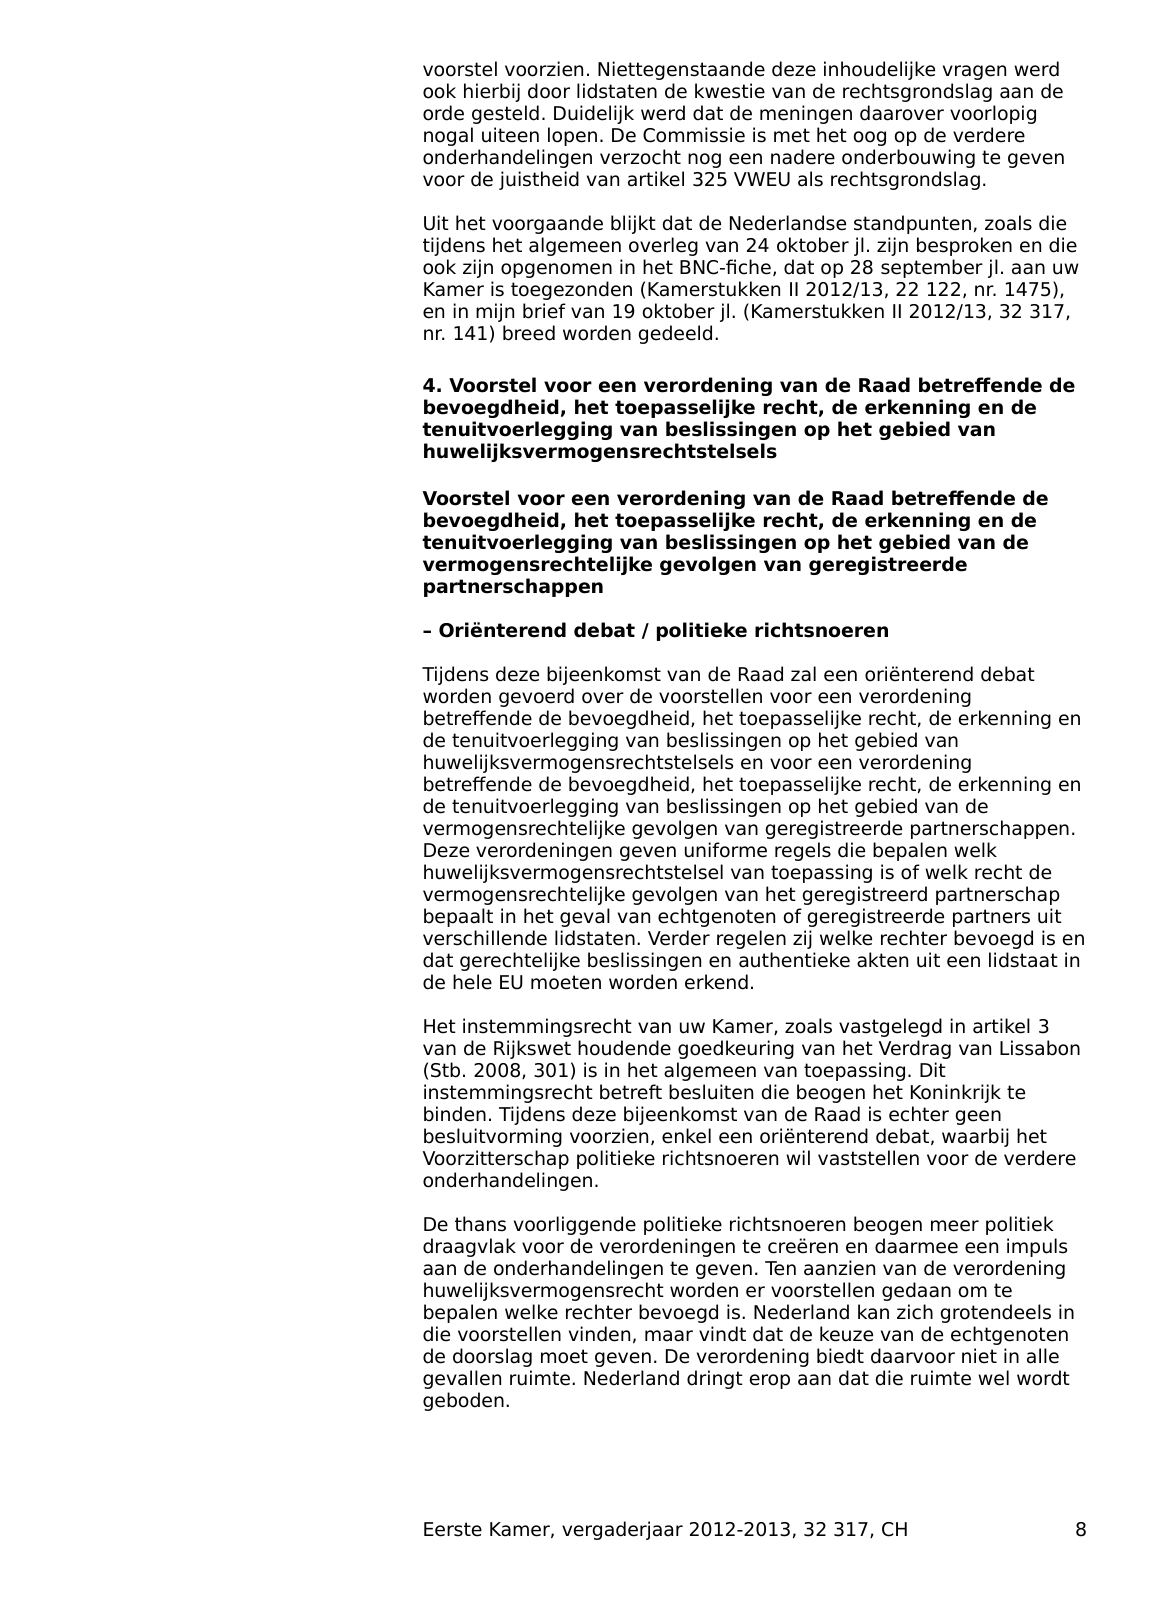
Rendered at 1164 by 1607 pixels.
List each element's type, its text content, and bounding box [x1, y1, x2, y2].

subtitle Voorstel voor een verordening van de Raad betreffende de bevoegdheid, het toepasselijke recht, de erkenning en de tenuitvoerlegging van beslissingen op het gebied van de vermogensrechtelijke gevolgen van geregistreerde partnerschappen [422, 488, 1087, 598]
text – Oriënterend debat / politieke richtsnoeren [422, 620, 1087, 642]
text Het instemmingsrecht van uw Kamer, zoals vastgelegd in artikel 3 van de Rijkswet houdende goedkeuring van het Verdrag van Lissabon (Stb. 2008, 301) is in het algemeen van toepassing. Dit instemmingsrecht betreft besluiten die beogen het Koninkrijk te binden. Tijdens deze bijeenkomst van de Raad is echter geen besluitvorming voorzien, enkel een oriënterend debat, waarbij het Voorzitterschap politieke richtsnoeren wil vaststellen voor de verdere onderhandelingen. [422, 1016, 1087, 1192]
text Tijdens deze bijeenkomst van de Raad zal een oriënterend debat worden gevoerd over de voorstellen voor een verordening betreffende de bevoegdheid, het toepasselijke recht, de erkenning en de tenuitvoerlegging van beslissingen op het gebied van huwelijksvermogensrechtstelsels en voor een verordening betreffende de bevoegdheid, het toepasselijke recht, de erkenning en de tenuitvoerlegging van beslissingen op het gebied van de vermogensrechtelijke gevolgen van geregistreerde partnerschappen. Deze verordeningen geven uniforme regels die bepalen welk huwelijksvermogensrechtstelsel van toepassing is of welk recht de vermogensrechtelijke gevolgen van het geregistreerd partnerschap bepaalt in het geval van echtgenoten of geregistreerde partners uit verschillende lidstaten. Verder regelen zij welke rechter bevoegd is en dat gerechtelijke beslissingen en authentieke akten uit een lidstaat in de hele EU moeten worden erkend. [422, 664, 1087, 994]
text voorstel voorzien. Niettegenstaande deze inhoudelijke vragen werd ook hierbij door lidstaten de kwestie van de rechtsgrondslag aan de orde gesteld. Duidelijk werd dat de meningen daarover voorlopig nogal uiteen lopen. De Commissie is met het oog op de verdere onderhandelingen verzocht nog een nadere onderbouwing te geven voor de juistheid van artikel 325 VWEU als rechtsgrondslag. [422, 59, 1087, 191]
text De thans voorliggende politieke richtsnoeren beogen meer politiek draagvlak voor de verordeningen te creëren en daarmee een impuls aan de onderhandelingen te geven. Ten aanzien van de verordening huwelijksvermogensrecht worden er voorstellen gedaan om te bepalen welke rechter bevoegd is. Nederland kan zich grotendeels in die voorstellen vinden, maar vindt dat de keuze van de echtgenoten de doorslag moet geven. De verordening biedt daarvoor niet in alle gevallen ruimte. Nederland dringt erop aan dat die ruimte wel wordt geboden. [422, 1214, 1087, 1412]
text Uit het voorgaande blijkt dat de Nederlandse standpunten, zoals die tijdens het algemeen overleg van 24 oktober jl. zijn besproken en die ook zijn opgenomen in het BNC-fiche, dat op 28 september jl. aan uw Kamer is toegezonden (Kamerstukken II 2012/13, 22 122, nr. 1475), en in mijn brief van 19 oktober jl. (Kamerstukken II 2012/13, 32 317, nr. 141) breed worden gedeeld. [422, 213, 1087, 345]
subtitle 4. Voorstel voor een verordening van de Raad betreffende de bevoegdheid, het toepasselijke recht, de erkenning en de tenuitvoerlegging van beslissingen op het gebied van huwelijksvermogensrechtstelsels [422, 375, 1087, 463]
